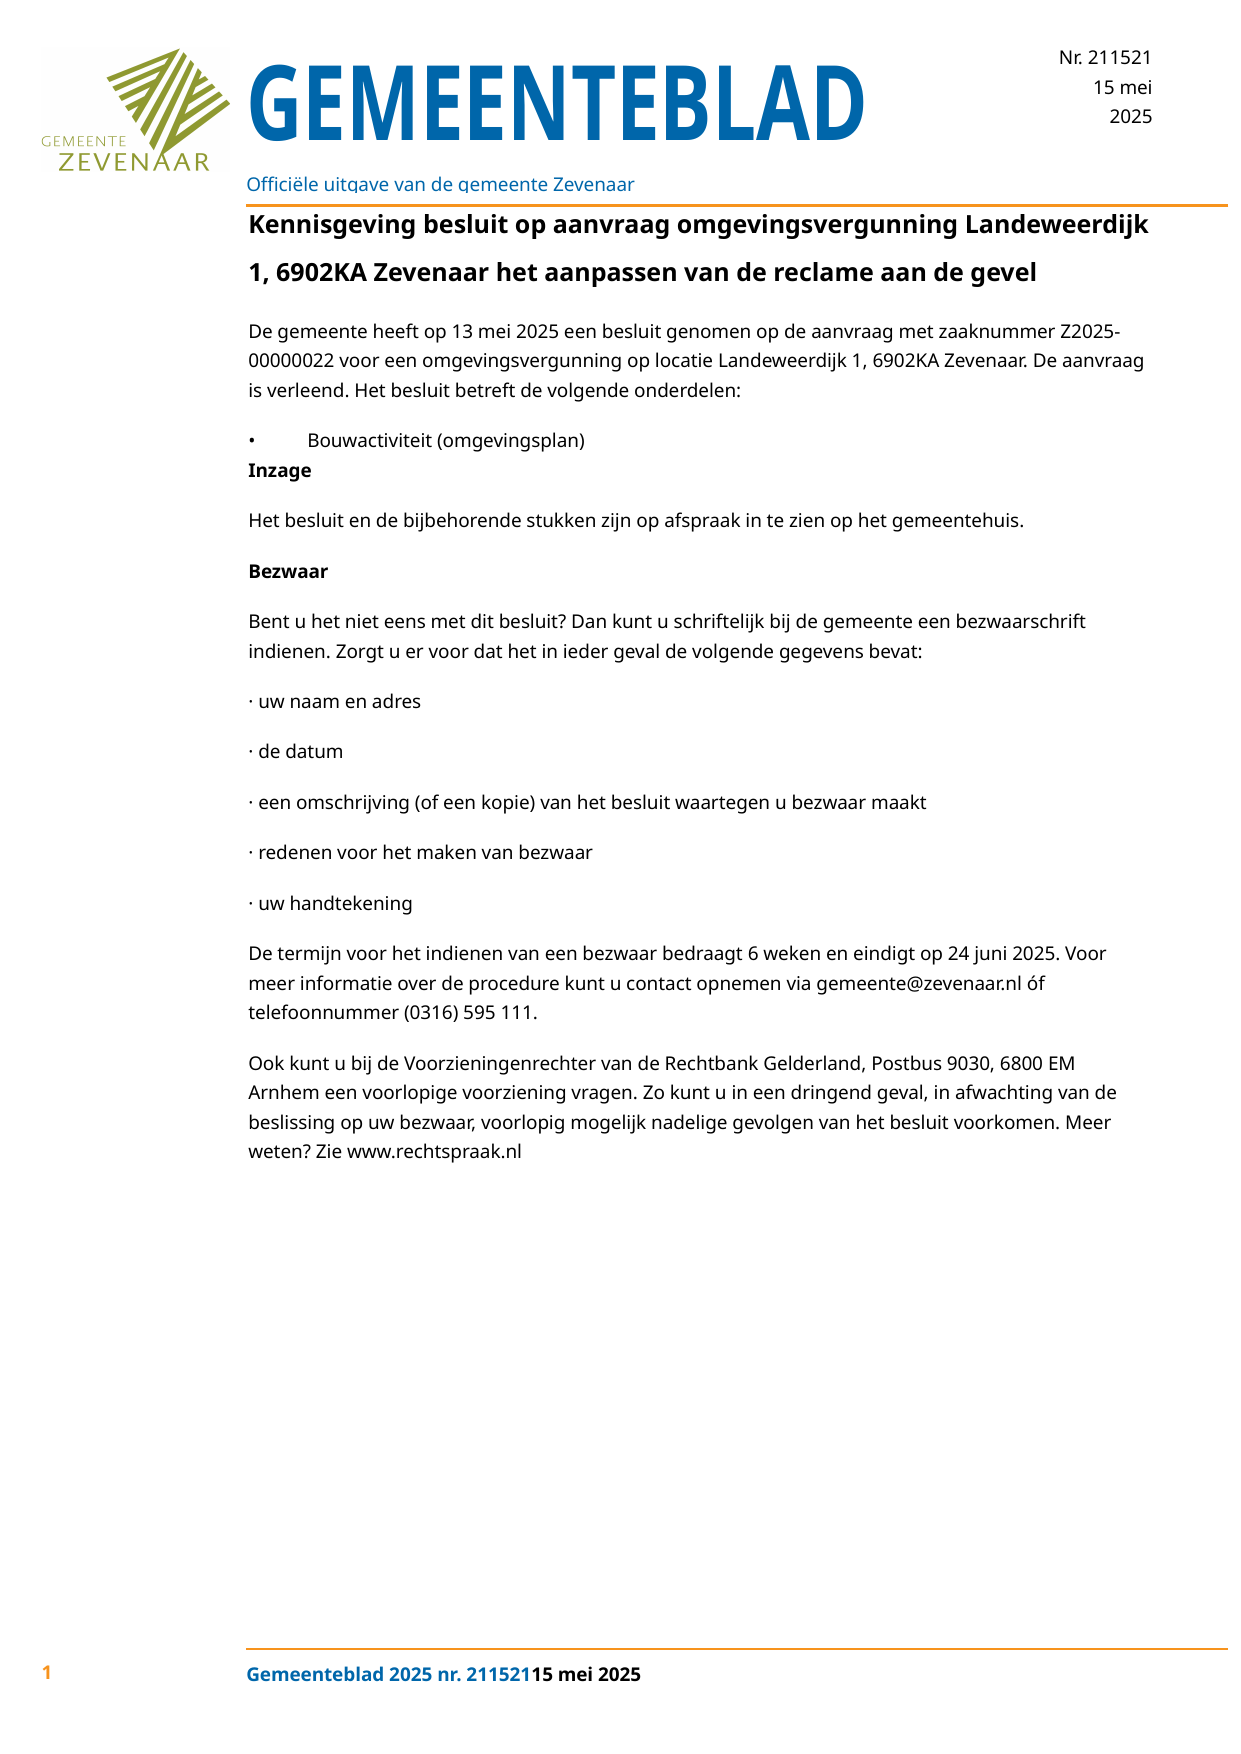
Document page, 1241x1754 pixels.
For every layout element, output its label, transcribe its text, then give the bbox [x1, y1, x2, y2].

text · redenen voor het maken van bezwaar [248, 839, 1152, 865]
text Bent u het niet eens met dit besluit? Dan kunt u schriftelijk bij de gemeente een bezwaarschrift indienen. Zorgt u er voor dat het in ieder geval de volgende gegevens bevat: [248, 608, 1152, 664]
text Bezwaar [248, 558, 1152, 584]
text Het besluit en de bijbehorende stukken zijn op afspraak in te zien op het gemeentehuis. [248, 507, 1152, 533]
text · een omschrijving (of een kopie) van het besluit waartegen u bezwaar maakt [248, 789, 1152, 815]
list Bouwactiviteit (omgevingsplan) [248, 427, 1152, 453]
text Kennisgeving besluit op aanvraag omgevingsvergunning Landeweerdijk 1, 6902KA Zevenaar het aanpassen van de reclame aan de gevel [248, 207, 1152, 288]
text · uw handtekening [248, 890, 1152, 916]
picture [41, 47, 231, 172]
text Ook kunt u bij de Voorzieningenrechter van de Rechtbank Gelderland, Postbus 9030, 6800 EM Arnhem een voorlopige voorziening vragen. Zo kunt u in een dringend geval, in afwachting van de beslissing op uw bezwaar, voorlopig mogelijk nadelige gevolgen van het besluit voorkomen. Meer weten? Zie www.rechtspraak.nl [248, 1050, 1152, 1164]
text · uw naam en adres [248, 688, 1152, 714]
text · de datum [248, 739, 1152, 764]
text De termijn voor het indienen van een bezwaar bedraagt 6 weken en eindigt op 24 juni 2025. Voor meer informatie over de procedure kunt u contact opnemen via gemeente@zevenaar.nl óf telefoonnummer (0316) 595 111. [248, 940, 1152, 1025]
text Inzage [248, 457, 1152, 483]
text De gemeente heeft op 13 mei 2025 een besluit genomen op de aanvraag met zaaknummer Z2025-00000022 voor een omgevingsvergunning op locatie Landeweerdijk 1, 6902KA Zevenaar. De aanvraag is verleend. Het besluit betreft de volgende onderdelen: [248, 318, 1152, 403]
